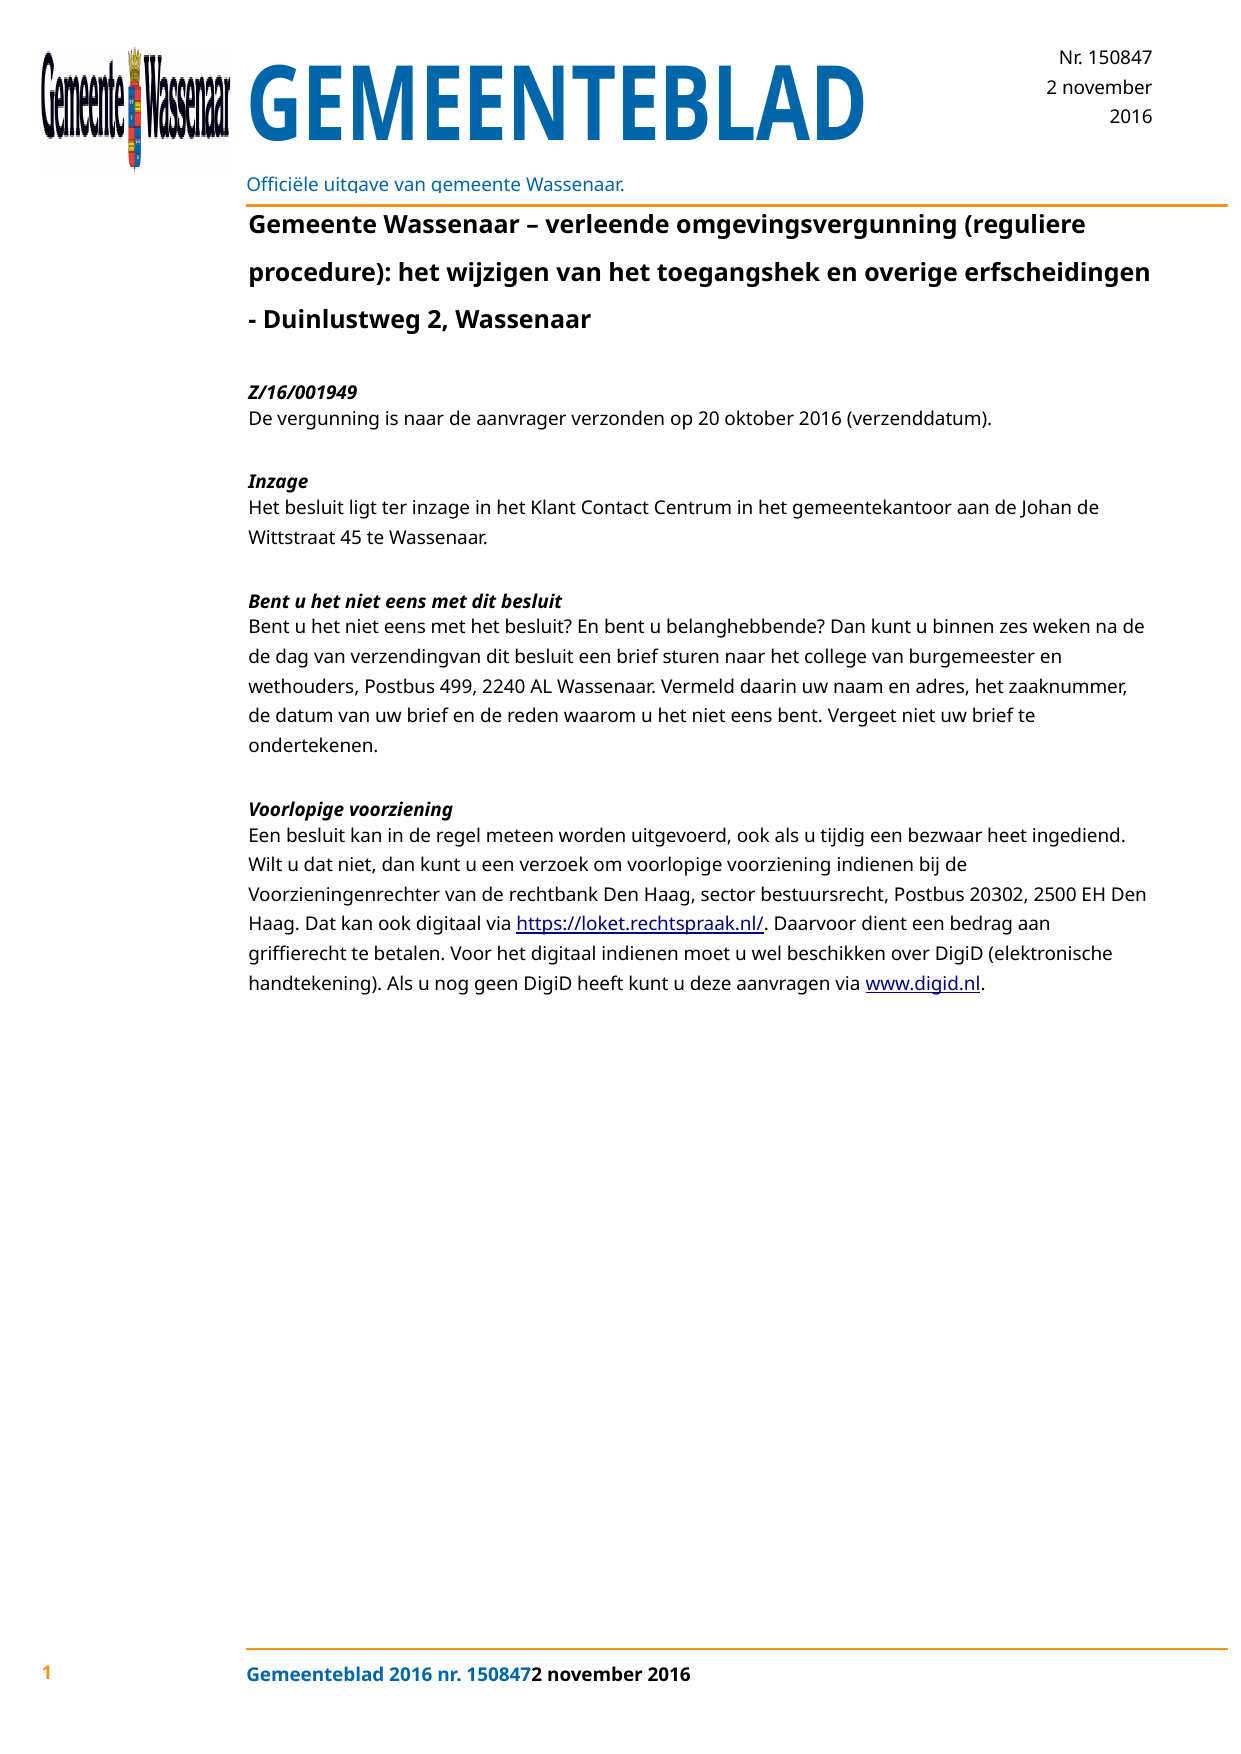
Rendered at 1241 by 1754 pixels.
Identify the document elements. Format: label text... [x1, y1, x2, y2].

text De vergunning is naar de aanvrager verzonden op 20 oktober 2016 (verzenddatum). [248, 405, 1152, 431]
picture [41, 47, 231, 172]
text Z/16/001949 [248, 379, 1152, 405]
text Voorlopige voorziening [248, 796, 1152, 822]
text Bent u het niet eens met het besluit? En bent u belanghebbende? Dan kunt u binnen zes weken na de de dag van verzendingvan dit besluit een brief sturen naar het college van burgemeester en wethouders, Postbus 499, 2240 AL Wassenaar. Vermeld daarin uw naam en adres, het zaaknummer, de datum van uw brief en de reden waarom u het niet eens bent. Vergeet niet uw brief te ondertekenen. [248, 614, 1152, 758]
text Bent u het niet eens met dit besluit [248, 588, 1152, 614]
text Inzage [248, 469, 1152, 494]
text Een besluit kan in de regel meteen worden uitgevoerd, ook als u tijdig een bezwaar heet ingediend. Wilt u dat niet, dan kunt u een verzoek om voorlopige voorziening indienen bij de Voorzieningenrechter van de rechtbank Den Haag, sector bestuursrecht, Postbus 20302, 2500 EH Den Haag. Dat kan ook digitaal via https://loket.rechtspraak.nl/. Daarvoor dient een bedrag aan griffierecht te betalen. Voor het digitaal indienen moet u wel beschikken over DigiD (elektronische handtekening). Als u nog geen DigiD heeft kunt u deze aanvragen via www.digid.nl. [248, 822, 1152, 995]
text Het besluit ligt ter inzage in het Klant Contact Centrum in het gemeentekantoor aan de Johan de Wittstraat 45 te Wassenaar. [248, 494, 1152, 550]
text Gemeente Wassenaar – verleende omgevingsvergunning (reguliere procedure): het wijzigen van het toegangshek en overige erfscheidingen - Duinlustweg 2, Wassenaar [248, 207, 1152, 336]
